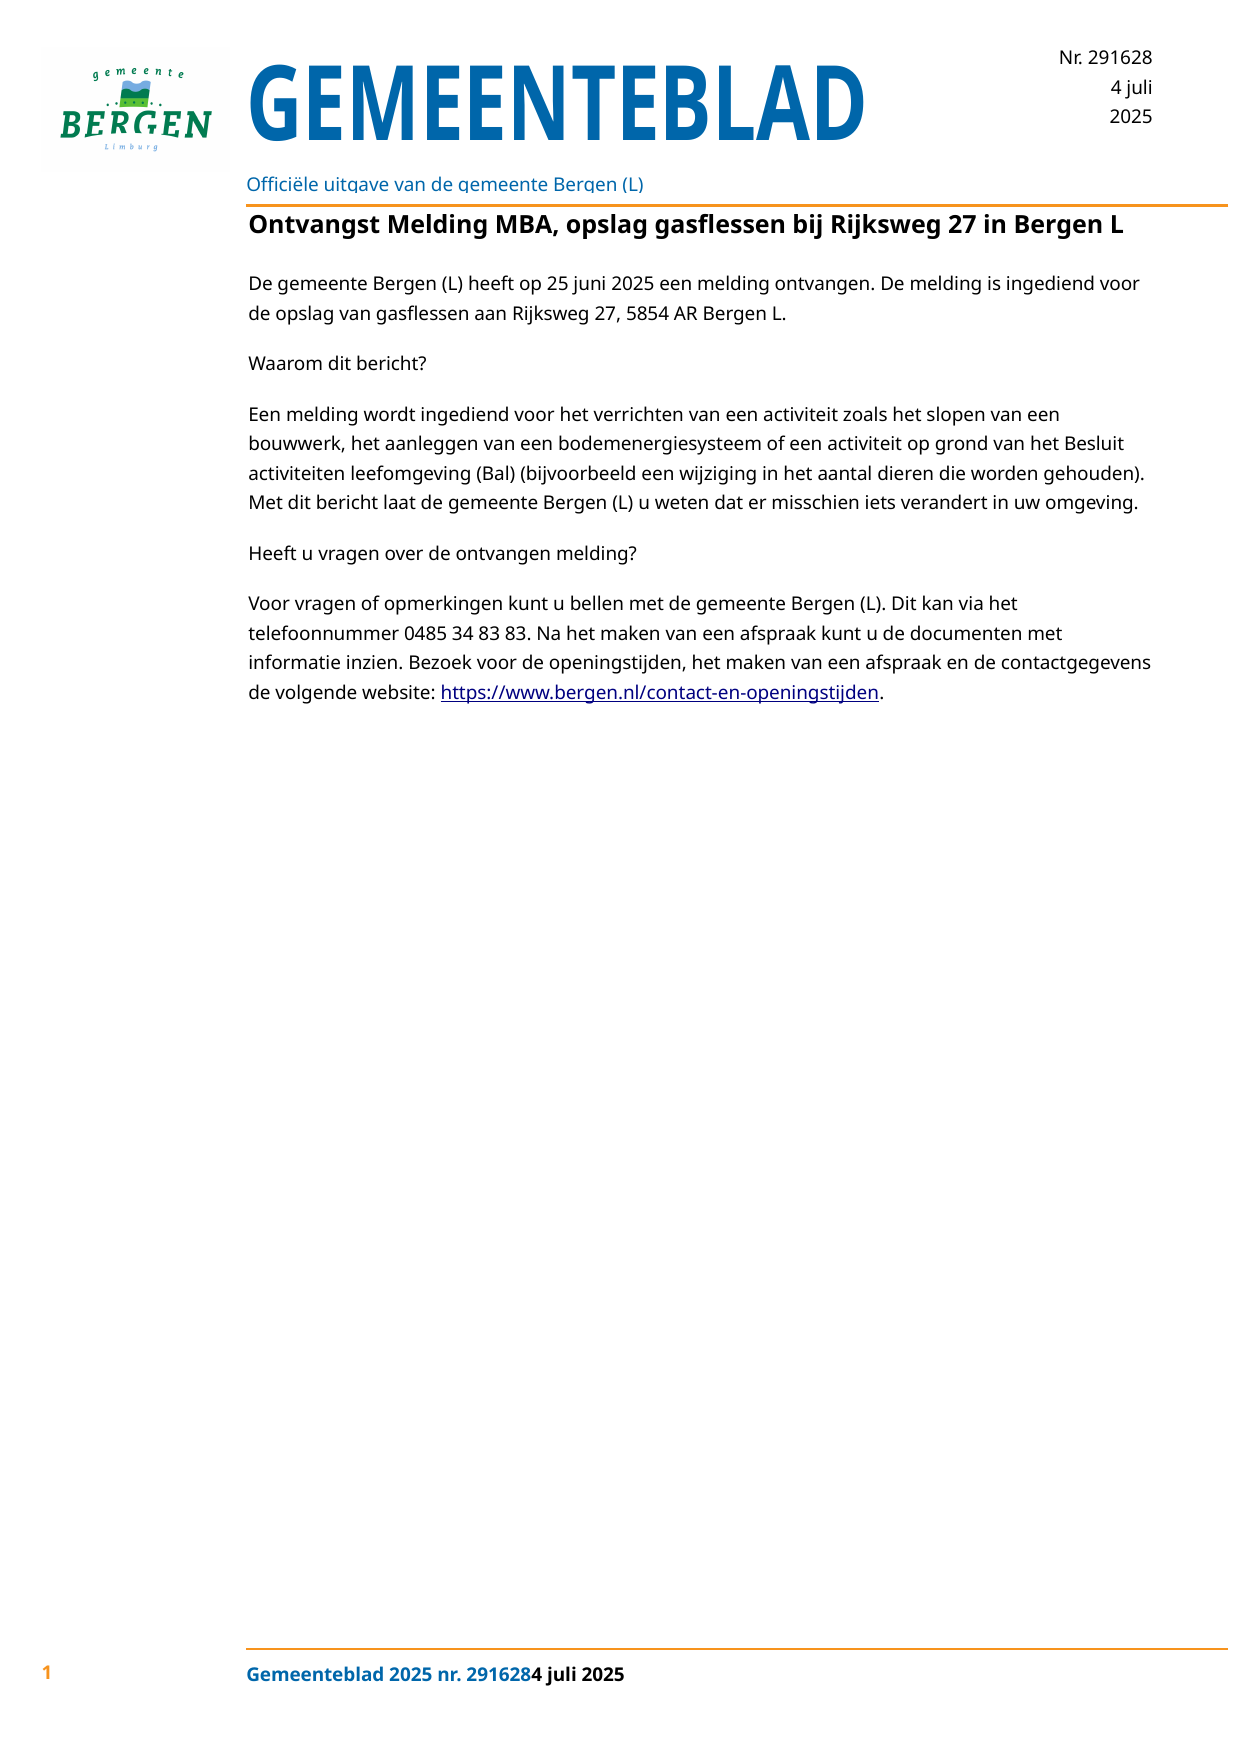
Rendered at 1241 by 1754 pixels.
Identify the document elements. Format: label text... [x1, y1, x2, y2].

text Ontvangst Melding MBA, opslag gasflessen bij Rijksweg 27 in Bergen L [248, 207, 1152, 241]
text Voor vragen of opmerkingen kunt u bellen met de gemeente Bergen (L). Dit kan via het telefoonnummer 0485 34 83 83. Na het maken van een afspraak kunt u de documenten met informatie inzien. Bezoek voor de openingstijden, het maken van een afspraak en de contactgegevens de volgende website: https://www.bergen.nl/contact-en-openingstijden. [248, 590, 1152, 705]
text Waarom dit bericht? [248, 350, 1152, 376]
text Een melding wordt ingediend voor het verrichten van een activiteit zoals het slopen van een bouwwerk, het aanleggen van een bodemenergiesysteem of een activiteit op grond van het Besluit activiteiten leefomgeving (Bal) (bijvoorbeeld een wijziging in het aantal dieren die worden gehouden). Met dit bericht laat de gemeente Bergen (L) u weten dat er misschien iets verandert in uw omgeving. [248, 401, 1152, 515]
picture [41, 47, 231, 172]
text Heeft u vragen over de ontvangen melding? [248, 540, 1152, 566]
text De gemeente Bergen (L) heeft op 25 juni 2025 een melding ontvangen. De melding is ingediend voor de opslag van gasflessen aan Rijksweg 27, 5854 AR Bergen L. [248, 270, 1152, 326]
